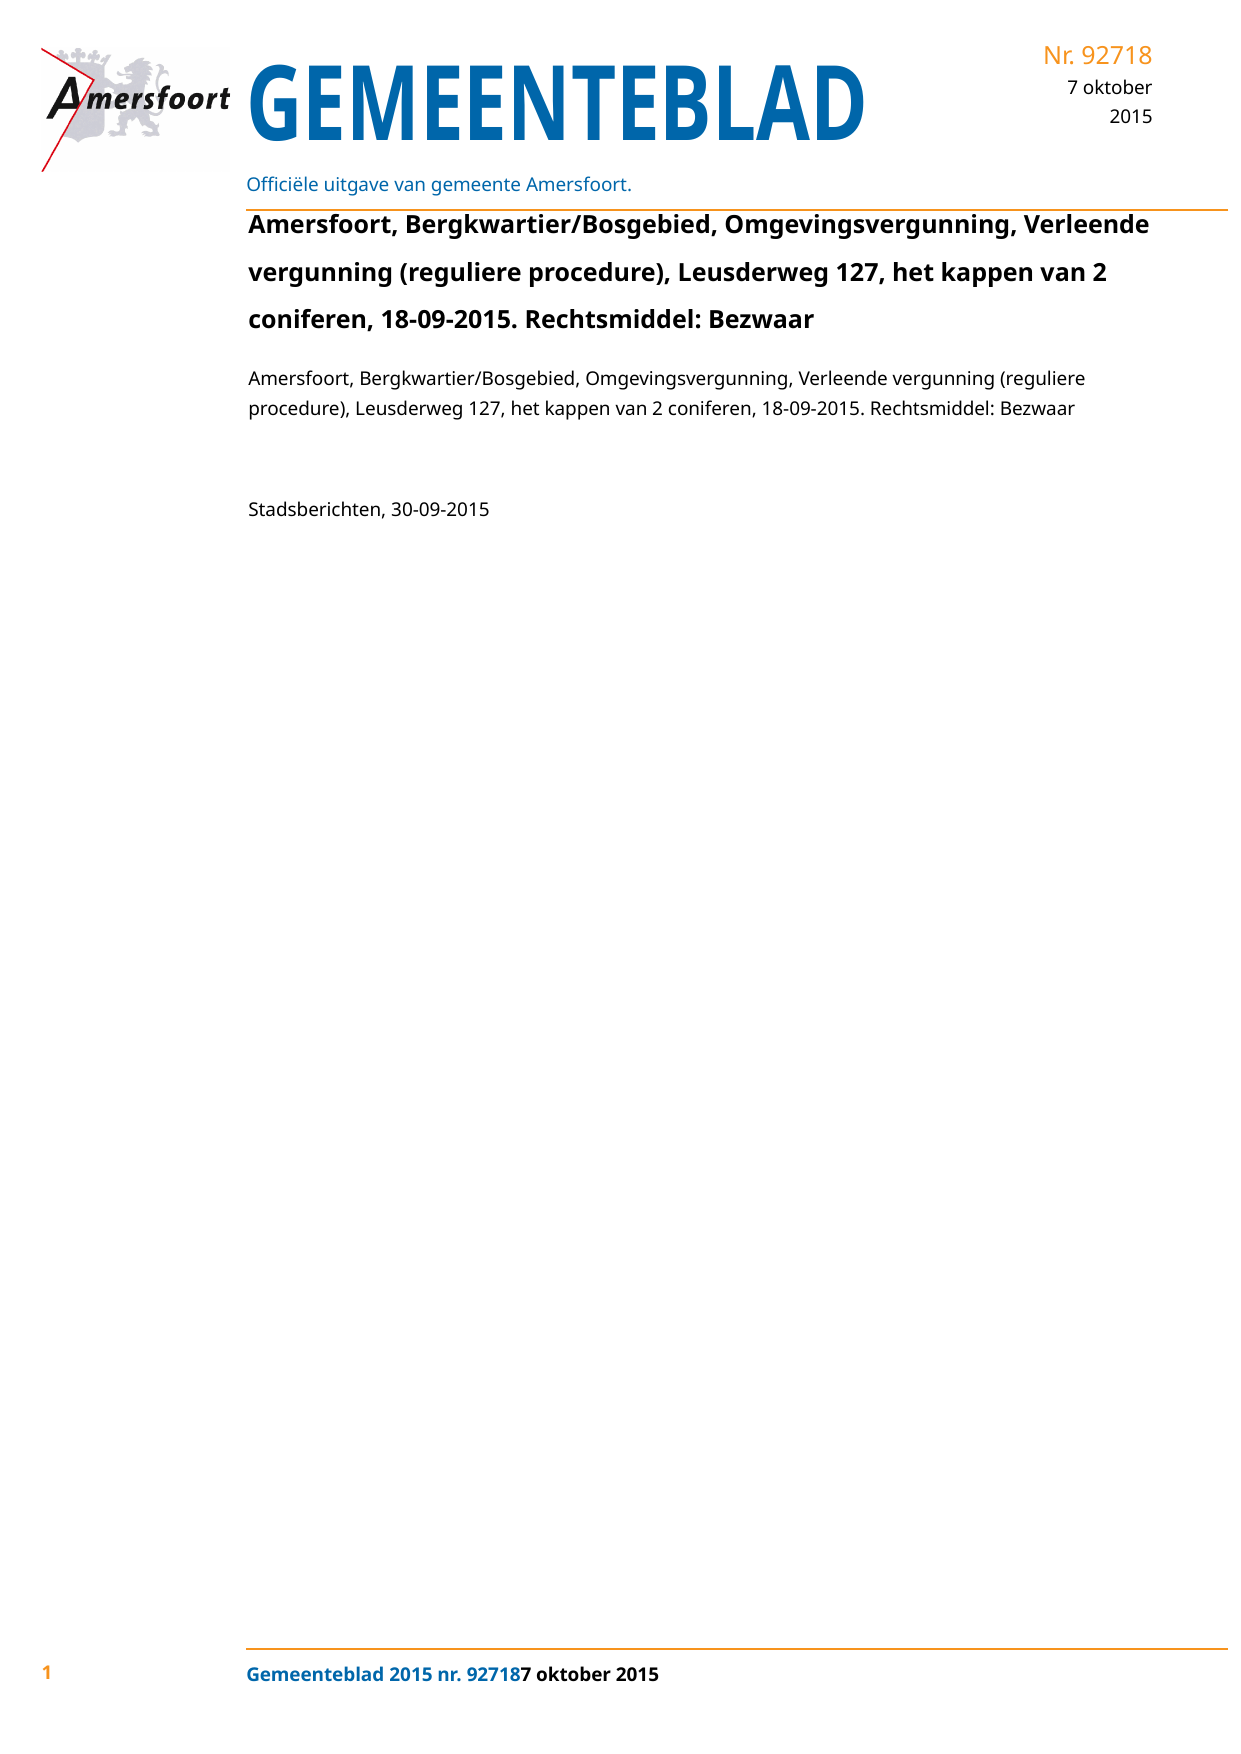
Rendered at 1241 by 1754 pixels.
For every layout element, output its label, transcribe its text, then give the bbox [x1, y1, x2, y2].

text Stadsberichten, 30-09-2015 [248, 496, 1152, 522]
picture [41, 47, 231, 172]
text Amersfoort, Bergkwartier/Bosgebied, Omgevingsvergunning, Verleende vergunning (reguliere procedure), Leusderweg 127, het kappen van 2 coniferen, 18-09-2015. Rechtsmiddel: Bezwaar [248, 366, 1152, 421]
text Amersfoort, Bergkwartier/Bosgebied, Omgevingsvergunning, Verleende vergunning (reguliere procedure), Leusderweg 127, het kappen van 2 coniferen, 18-09-2015. Rechtsmiddel: Bezwaar [248, 211, 1152, 336]
